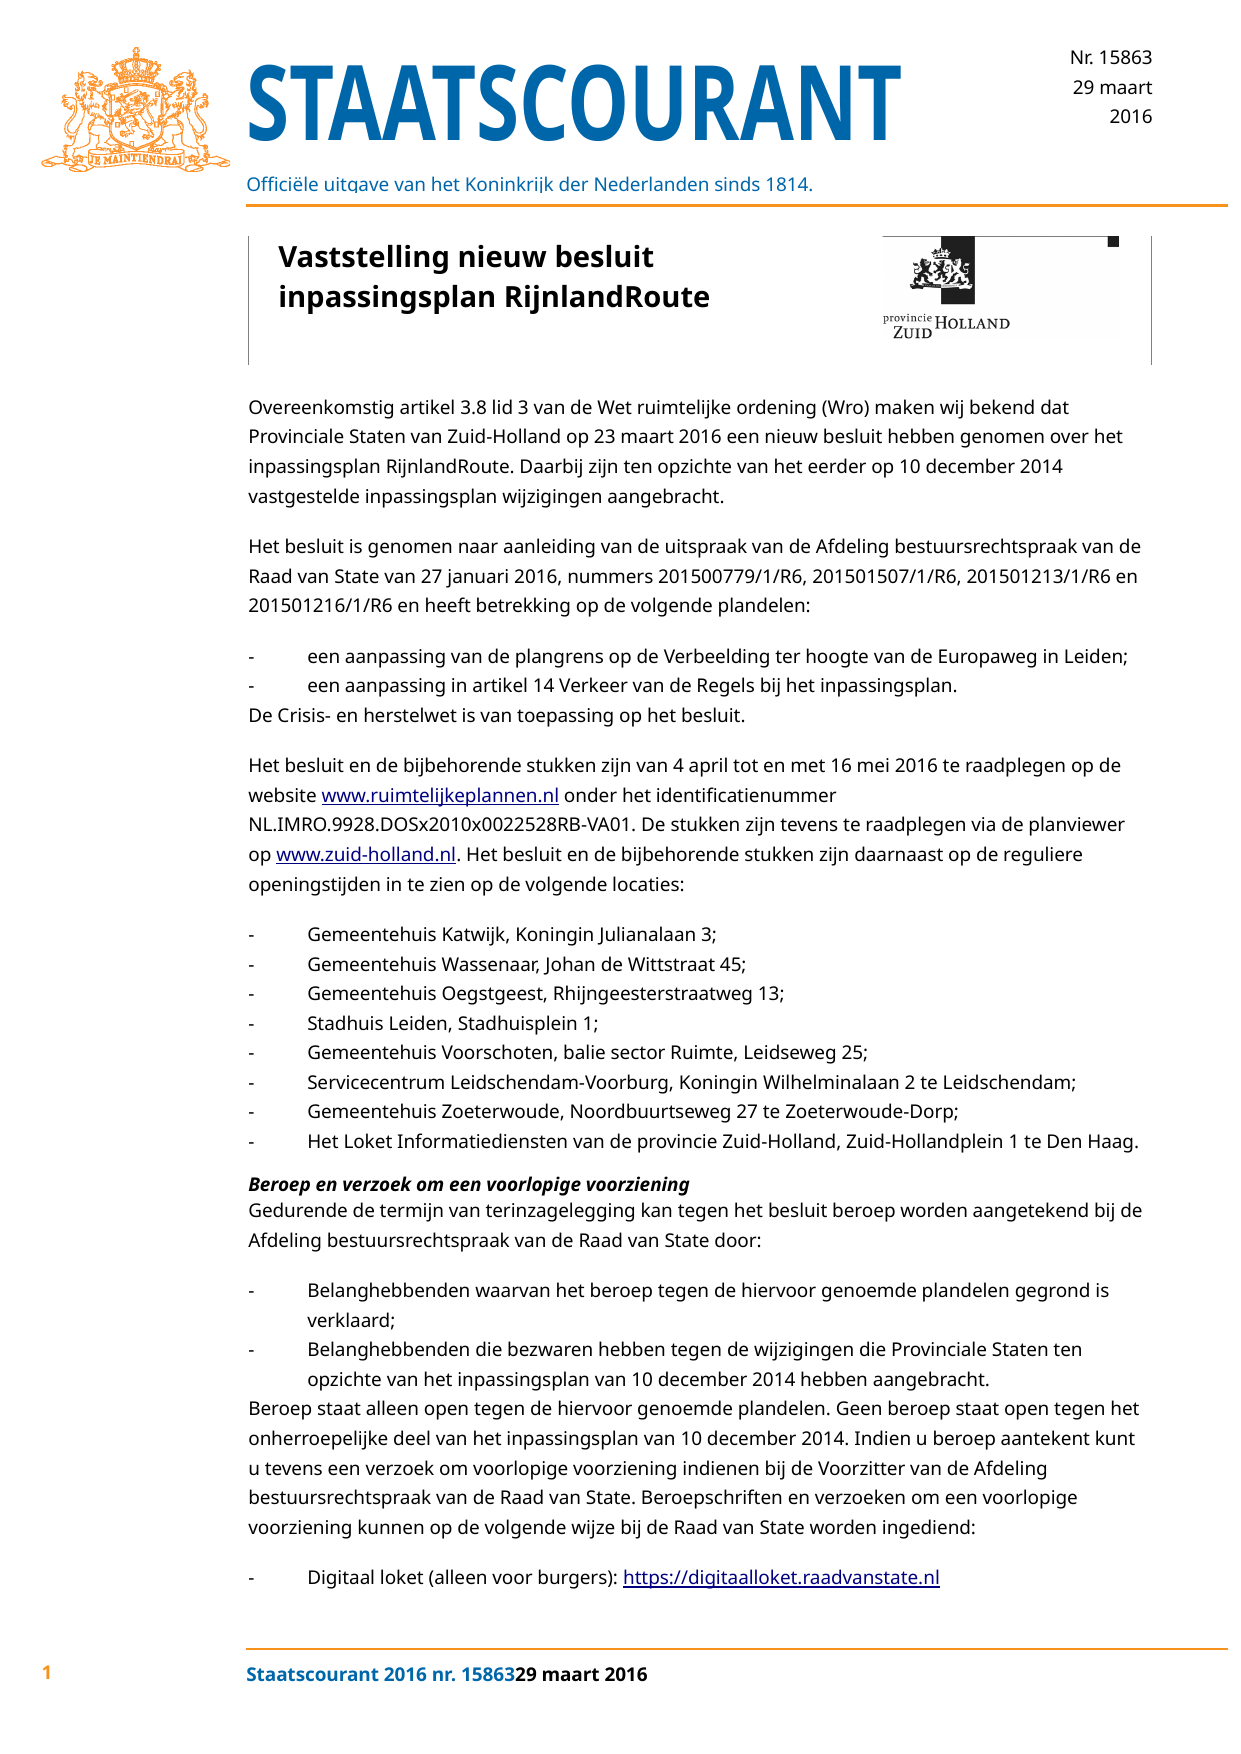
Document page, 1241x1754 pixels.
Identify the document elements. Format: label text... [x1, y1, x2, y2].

text Beroep en verzoek om een voorlopige voorziening [248, 1171, 1152, 1197]
picture [41, 47, 231, 172]
list Gemeentehuis Katwijk, Koningin Julianalaan 3; [248, 921, 1152, 947]
list Digitaal loket (alleen voor burgers): https://digitaalloket.raadvanstate.nl [248, 1564, 1152, 1590]
picture [882, 236, 1119, 339]
list Servicecentrum Leidschendam-Voorburg, Koningin Wilhelminalaan 2 te Leidschendam; [248, 1069, 1152, 1095]
list Belanghebbenden die bezwaren hebben tegen de wijzigingen die Provinciale Staten ten opzichte van het inpassingsplan van 10 december 2014 hebben aangebracht. [248, 1336, 1152, 1392]
text Beroep staat alleen open tegen de hiervoor genoemde plandelen. Geen beroep staat open tegen het onherroepelijke deel van het inpassingsplan van 10 december 2014. Indien u beroep aantekent kunt u tevens een verzoek om voorlopige voorziening indienen bij de Voorzitter van de Afdeling bestuursrechtspraak van de Raad van State. Beroepschriften en verzoeken om een voorlopige voorziening kunnen op de volgende wijze bij de Raad van State worden ingediend: [248, 1396, 1152, 1539]
list Gemeentehuis Zoeterwoude, Noordbuurtseweg 27 te Zoeterwoude-Dorp; [248, 1099, 1152, 1124]
list Het Loket Informatiediensten van de provincie Zuid-Holland, Zuid-Hollandplein 1 te Den Haag. [248, 1128, 1152, 1154]
list Stadhuis Leiden, Stadhuisplein 1; [248, 1010, 1152, 1036]
list Gemeentehuis Oegstgeest, Rhijngeesterstraatweg 13; [248, 980, 1152, 1006]
text De Crisis- en herstelwet is van toepassing op het besluit. [248, 702, 1152, 728]
table_header [850, 236, 1151, 365]
list Gemeentehuis Wassenaar, Johan de Wittstraat 45; [248, 951, 1152, 977]
text Gedurende de termijn van terinzagelegging kan tegen het besluit beroep worden aangetekend bij de Afdeling bestuursrechtspraak van de Raad van State door: [248, 1197, 1152, 1252]
list Gemeentehuis Voorschoten, balie sector Ruimte, Leidseweg 25; [248, 1039, 1152, 1065]
text Overeenkomstig artikel 3.8 lid 3 van de Wet ruimtelijke ordening (Wro) maken wij bekend dat Provinciale Staten van Zuid-Holland op 23 maart 2016 een nieuw besluit hebben genomen over het inpassingsplan RijnlandRoute. Daarbij zijn ten opzichte van het eerder op 10 december 2014 vastgestelde inpassingsplan wijzigingen aangebracht. [248, 394, 1152, 509]
text Het besluit en de bijbehorende stukken zijn van 4 april tot en met 16 mei 2016 te raadplegen op de website www.ruimtelijkeplannen.nl onder het identificatienummer NL.IMRO.9928.DOSx2010x0022528RB-VA01. De stukken zijn tevens te raadplegen via de planviewer op www.zuid-holland.nl. Het besluit en de bijbehorende stukken zijn daarnaast op de reguliere openingstijden in te zien op de volgende locaties: [248, 752, 1152, 897]
list Belanghebbenden waarvan het beroep tegen de hiervoor genoemde plandelen gegrond is verklaard; [248, 1277, 1152, 1332]
text Het besluit is genomen naar aanleiding van de uitspraak van de Afdeling bestuursrechtspraak van de Raad van State van 27 januari 2016, nummers 201500779/1/R6, 201501507/1/R6, 201501213/1/R6 en 201501216/1/R6 en heeft betrekking op de volgende plandelen: [248, 533, 1152, 618]
table_header Vaststelling nieuw besluit inpassingsplan RijnlandRoute [249, 236, 850, 365]
list een aanpassing van de plangrens op de Verbeelding ter hoogte van de Europaweg in Leiden; [248, 643, 1152, 669]
list een aanpassing in artikel 14 Verkeer van de Regels bij het inpassingsplan. [248, 672, 1152, 698]
